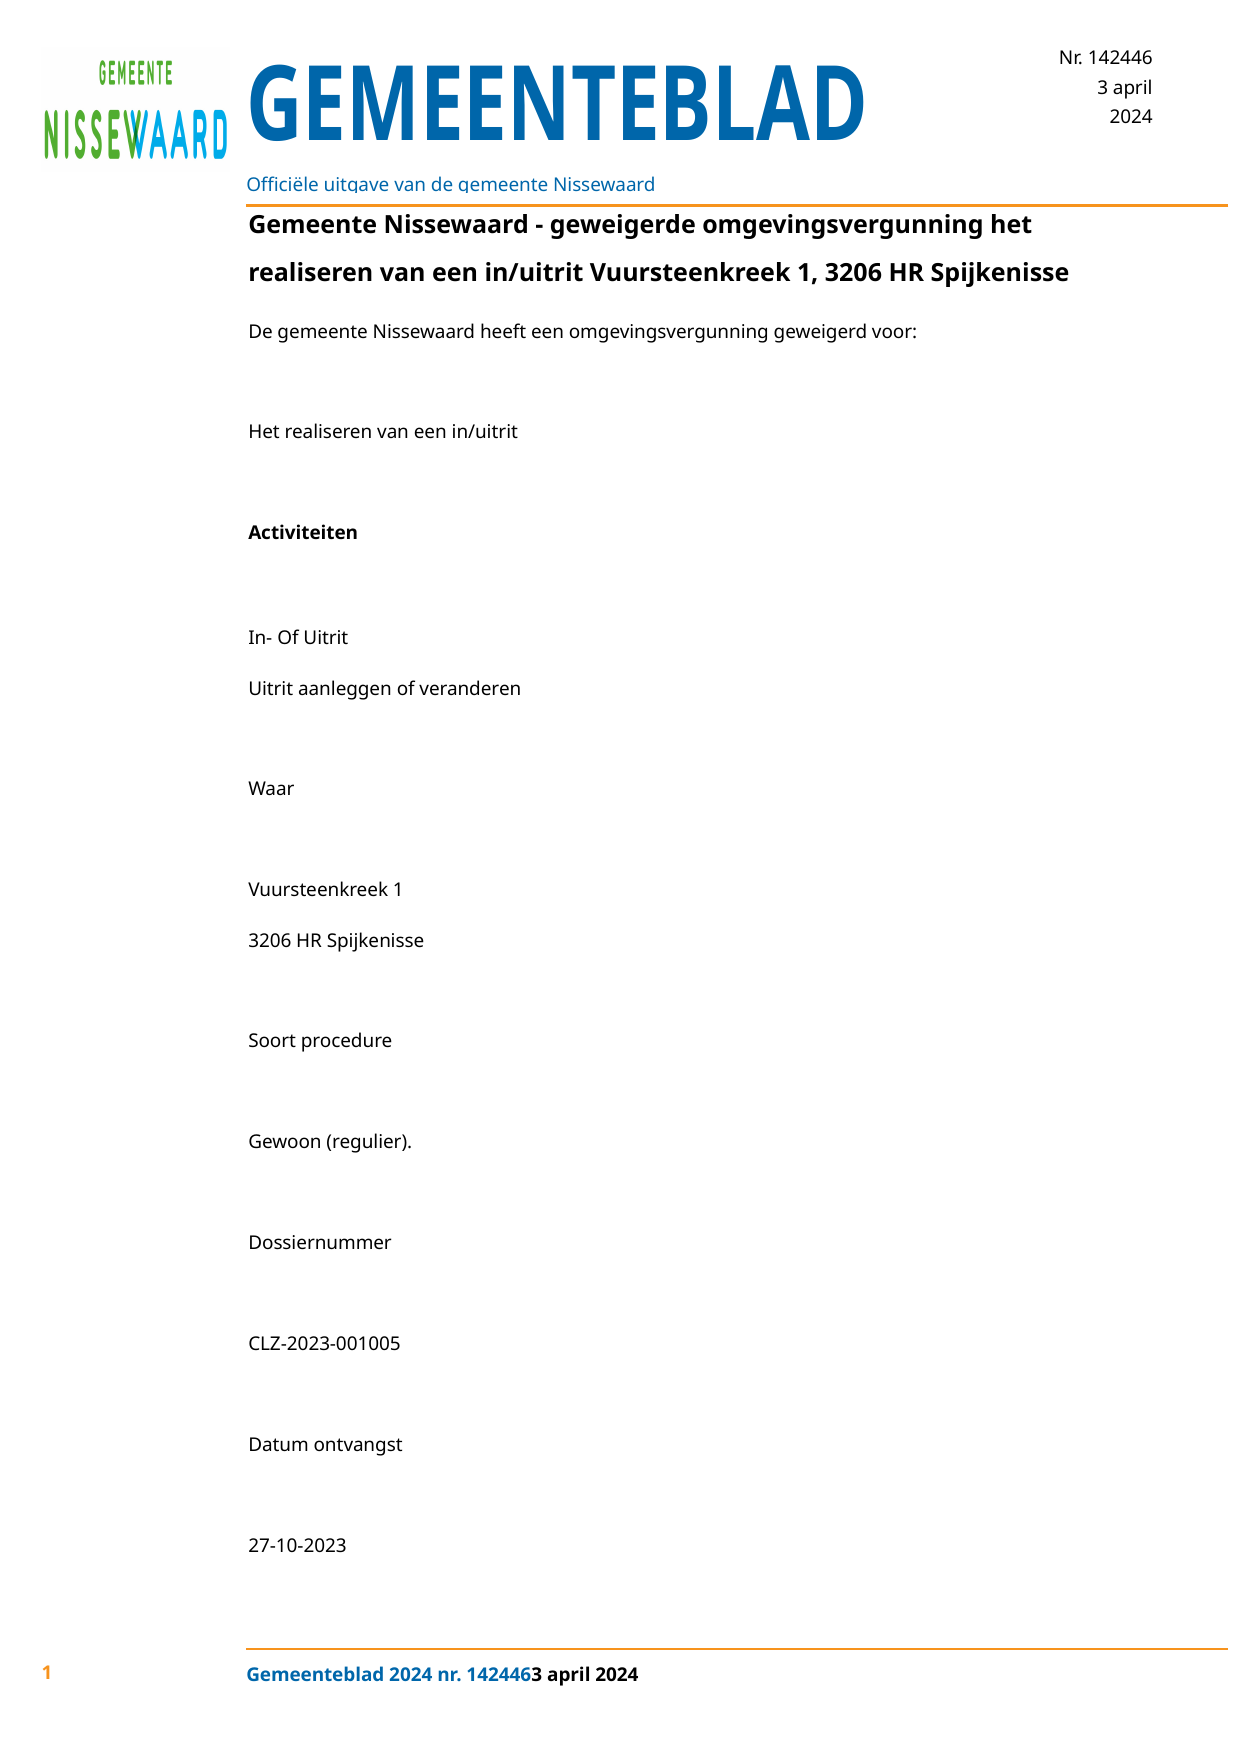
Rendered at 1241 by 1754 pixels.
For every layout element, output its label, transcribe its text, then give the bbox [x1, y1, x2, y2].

text Gemeente Nissewaard - geweigerde omgevingsvergunning het realiseren van een in/uitrit Vuursteenkreek 1, 3206 HR Spijkenisse [248, 207, 1152, 288]
text Het realiseren van een in/uitrit [248, 419, 1152, 444]
text Activiteiten [248, 519, 1152, 545]
text Uitrit aanleggen of veranderen [248, 675, 1152, 701]
text 27-10-2023 [248, 1532, 1152, 1558]
text Datum ontvangst [248, 1431, 1152, 1457]
text Soort procedure [248, 1028, 1152, 1053]
text De gemeente Nissewaard heeft een omgevingsvergunning geweigerd voor: [248, 318, 1152, 344]
text 3206 HR Spijkenisse [248, 927, 1152, 953]
picture [41, 47, 231, 172]
text Dossiernummer [248, 1229, 1152, 1255]
text CLZ-2023-001005 [248, 1330, 1152, 1356]
text Waar [248, 776, 1152, 801]
text Gewoon (regulier). [248, 1128, 1152, 1154]
text In- Of Uitrit [248, 624, 1152, 650]
text ﻿ [248, 570, 1152, 599]
text Vuursteenkreek 1 [248, 876, 1152, 902]
